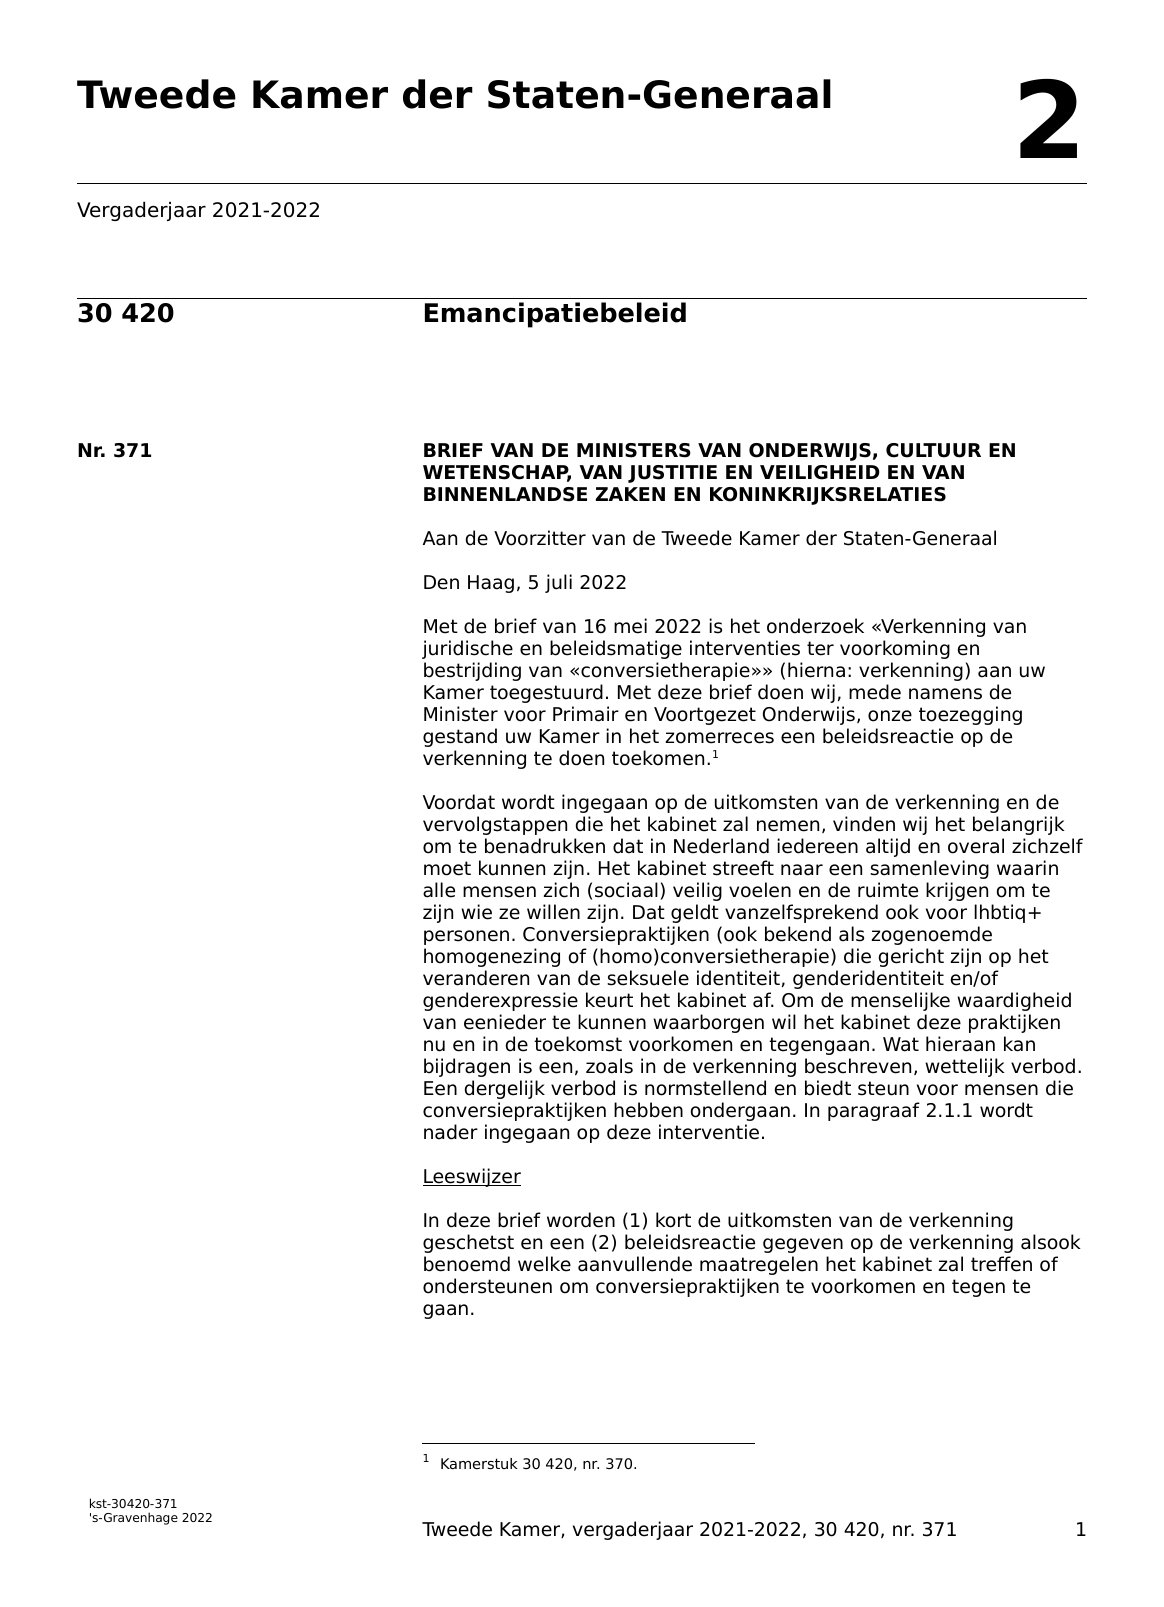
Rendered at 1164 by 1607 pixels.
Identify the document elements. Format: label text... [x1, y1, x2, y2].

text Den Haag, 5 juli 2022 [422, 572, 1087, 594]
text Aan de Voorzitter van de Tweede Kamer der Staten-Generaal [422, 528, 1087, 550]
text Kamerstuk 30 420, nr. 370. [422, 1452, 1087, 1474]
text Met de brief van 16 mei 2022 is het onderzoek «Verkenning van juridische en beleidsmatige interventies ter voorkoming en bestrijding van «conversietherapie»» (hierna: verkenning) aan uw Kamer toegestuurd. Met deze brief doen wij, mede namens de Minister voor Primair en Voortgezet Onderwijs, onze toezegging gestand uw Kamer in het zomerreces een beleidsreactie op de verkenning te doen toekomen. [422, 616, 1087, 770]
subtitle 30 420 Emancipatiebeleid [77, 299, 1087, 329]
subtitle Nr. 371 BRIEF VAN DE MINISTERS VAN ONDERWIJS, CULTUUR EN WETENSCHAP, VAN JUSTITIE EN VEILIGHEID EN VAN BINNENLANDSE ZAKEN EN KONINKRIJKSRELATIES [77, 440, 1087, 506]
text Voordat wordt ingegaan op de uitkomsten van de verkenning en de vervolgstappen die het kabinet zal nemen, vinden wij het belangrijk om te benadrukken dat in Nederland iedereen altijd en overal zichzelf moet kunnen zijn. Het kabinet streeft naar een samenleving waarin alle mensen zich (sociaal) veilig voelen en de ruimte krijgen om te zijn wie ze willen zijn. Dat geldt vanzelfsprekend ook voor lhbtiq+ personen. Conversiepraktijken (ook bekend als zogenoemde homogenezing of (homo)conversietherapie) die gericht zijn op het veranderen van de seksuele identiteit, genderidentiteit en/of genderexpressie keurt het kabinet af. Om de menselijke waardigheid van eenieder te kunnen waarborgen wil het kabinet deze praktijken nu en in de toekomst voorkomen en tegengaan. Wat hieraan kan bijdragen is een, zoals in de verkenning beschreven, wettelijk verbod. Een dergelijk verbod is normstellend en biedt steun voor mensen die conversiepraktijken hebben ondergaan. In paragraaf 2.1.1 wordt nader ingegaan op deze interventie. [422, 792, 1087, 1144]
table_header Tweede Kamer der Staten-Generaal [77, 59, 886, 183]
text 's-Gravenhage 2022 [88, 1511, 323, 1525]
subtitle Leeswijzer [422, 1166, 1087, 1188]
table_header 2 [886, 59, 1087, 183]
text In deze brief worden (1) kort de uitkomsten van de verkenning geschetst en een (2) beleidsreactie gegeven op de verkenning alsook benoemd welke aanvullende maatregelen het kabinet zal treffen of ondersteunen om conversiepraktijken te voorkomen en tegen te gaan. [422, 1210, 1087, 1320]
text kst-30420-371 [88, 1497, 323, 1511]
table_cell Vergaderjaar 2021-2022 [77, 184, 1087, 298]
